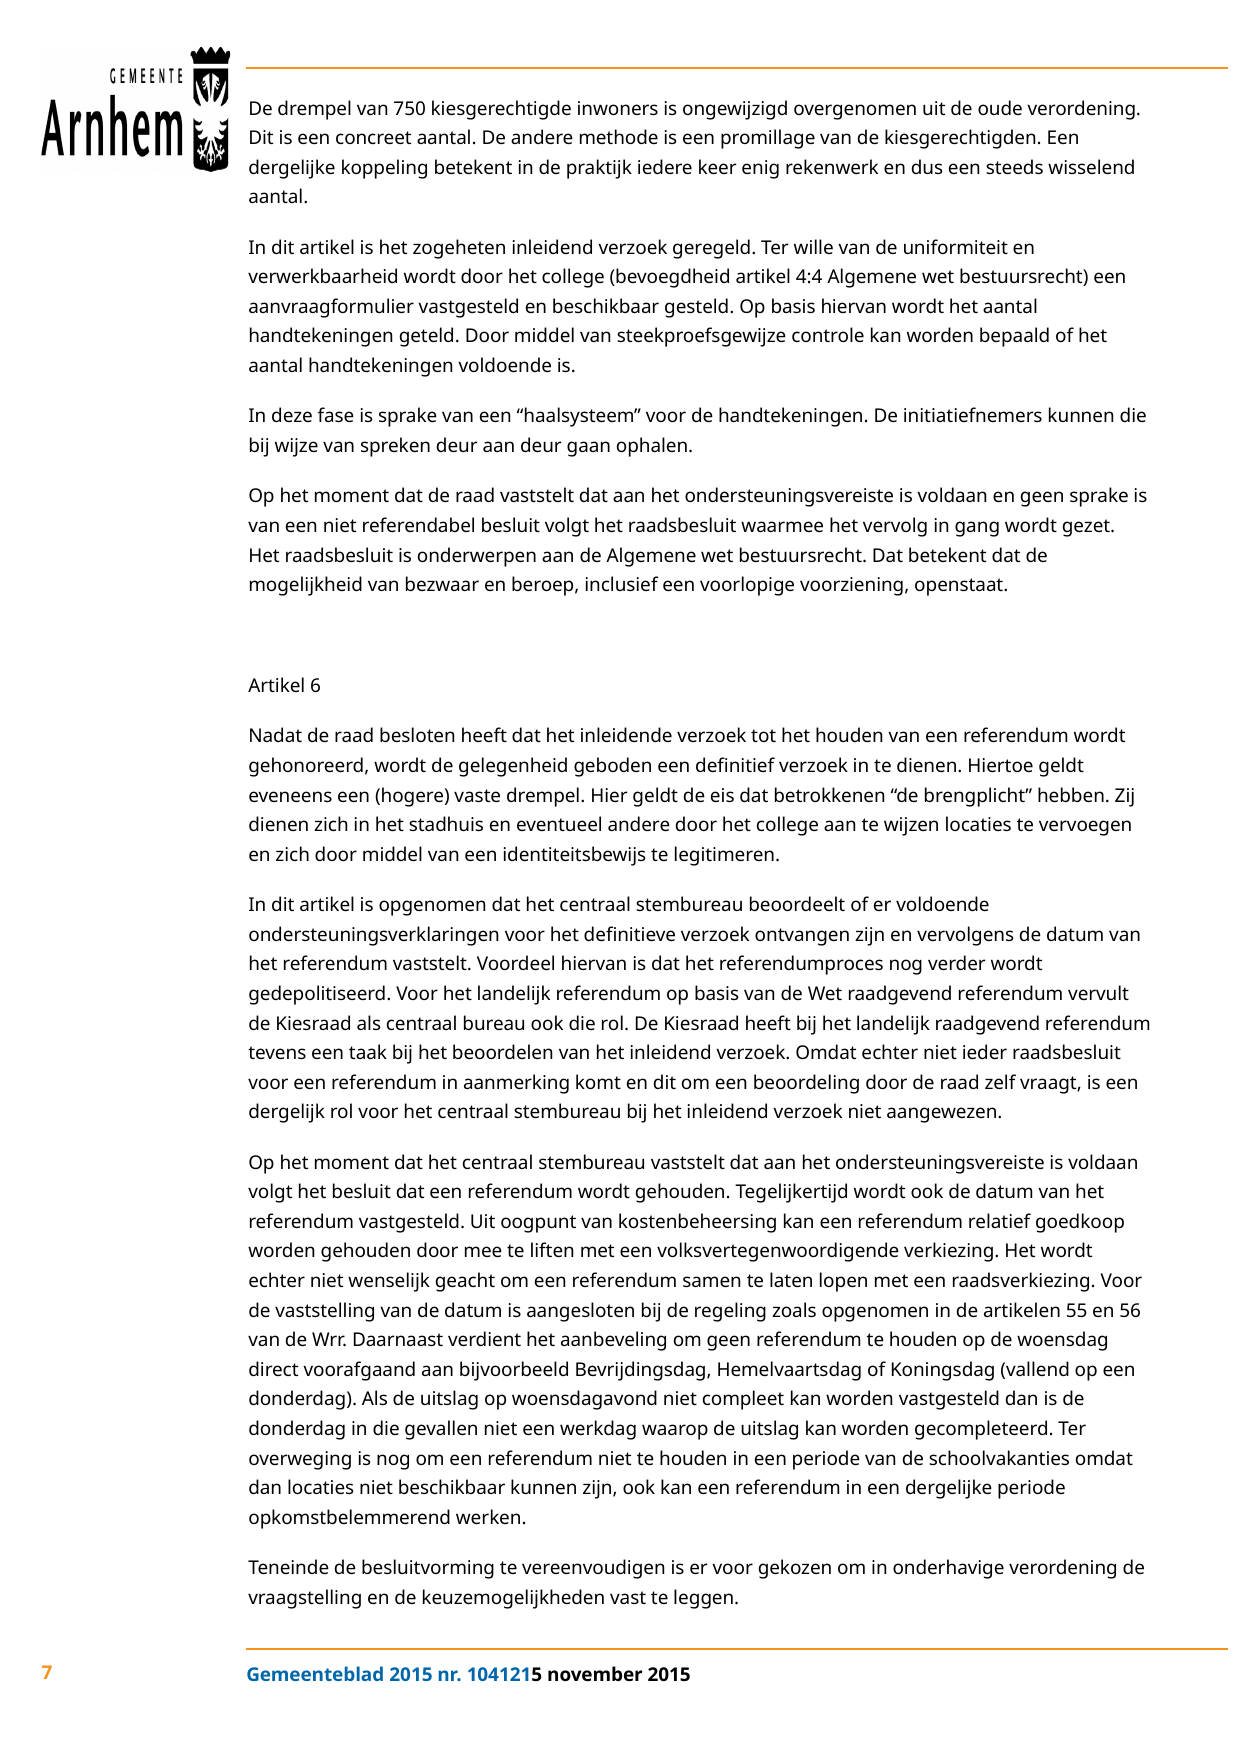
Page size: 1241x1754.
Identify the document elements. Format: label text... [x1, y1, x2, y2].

text Op het moment dat het centraal stembureau vaststelt dat aan het ondersteuningsvereiste is voldaan volgt het besluit dat een referendum wordt gehouden. Tegelijkertijd wordt ook de datum van het referendum vastgesteld. Uit oogpunt van kostenbeheersing kan een referendum relatief goedkoop worden gehouden door mee te liften met een volksvertegenwoordigende verkiezing. Het wordt echter niet wenselijk geacht om een referendum samen te laten lopen met een raadsverkiezing. Voor de vaststelling van de datum is aangesloten bij de regeling zoals opgenomen in de artikelen 55 en 56 van de Wrr. Daarnaast verdient het aanbeveling om geen referendum te houden op de woensdag direct voorafgaand aan bijvoorbeeld Bevrijdingsdag, Hemelvaartsdag of Koningsdag (vallend op een donderdag). Als de uitslag op woensdagavond niet compleet kan worden vastgesteld dan is de donderdag in die gevallen niet een werkdag waarop de uitslag kan worden gecompleteerd. Ter overweging is nog om een referendum niet te houden in een periode van de schoolvakanties omdat dan locaties niet beschikbaar kunnen zijn, ook kan een referendum in een dergelijke periode opkomstbelemmerend werken. [248, 1149, 1152, 1530]
text Nadat de raad besloten heeft dat het inleidende verzoek tot het houden van een referendum wordt gehonoreerd, wordt de gelegenheid geboden een definitief verzoek in te dienen. Hiertoe geldt eveneens een (hogere) vaste drempel. Hier geldt de eis dat betrokkenen “de brengplicht” hebben. Zij dienen zich in het stadhuis en eventueel andere door het college aan te wijzen locaties te vervoegen en zich door middel van een identiteitsbewijs te legitimeren. [248, 723, 1152, 867]
text In dit artikel is opgenomen dat het centraal stembureau beoordeelt of er voldoende ondersteuningsverklaringen voor het definitieve verzoek ontvangen zijn en vervolgens de datum van het referendum vaststelt. Voordeel hiervan is dat het referendumproces nog verder wordt gedepolitiseerd. Voor het landelijk referendum op basis van de Wet raadgevend referendum vervult de Kiesraad als centraal bureau ook die rol. De Kiesraad heeft bij het landelijk raadgevend referendum tevens een taak bij het beoordelen van het inleidend verzoek. Omdat echter niet ieder raadsbesluit voor een referendum in aanmerking komt en dit om een beoordeling door de raad zelf vraagt, is een dergelijk rol voor het centraal stembureau bij het inleidend verzoek niet aangewezen. [248, 891, 1152, 1124]
text De drempel van 750 kiesgerechtigde inwoners is ongewijzigd overgenomen uit de oude verordening. Dit is een concreet aantal. De andere methode is een promillage van de kiesgerechtigden. Een dergelijke koppeling betekent in de praktijk iedere keer enig rekenwerk en dus een steeds wisselend aantal. [248, 95, 1152, 209]
text In deze fase is sprake van een “haalsysteem” voor de handtekeningen. De initiatiefnemers kunnen die bij wijze van spreken deur aan deur gaan ophalen. [248, 403, 1152, 458]
text Op het moment dat de raad vaststelt dat aan het ondersteuningsvereiste is voldaan en geen sprake is van een niet referendabel besluit volgt het raadsbesluit waarmee het vervolg in gang wordt gezet. Het raadsbesluit is onderwerpen aan de Algemene wet bestuursrecht. Dat betekent dat de mogelijkheid van bezwaar en beroep, inclusief een voorlopige voorziening, openstaat. [248, 483, 1152, 597]
text In dit artikel is het zogeheten inleidend verzoek geregeld. Ter wille van de uniformiteit en verwerkbaarheid wordt door het college (bevoegdheid artikel 4:4 Algemene wet bestuursrecht) een aanvraagformulier vastgesteld en beschikbaar gesteld. Op basis hiervan wordt het aantal handtekeningen geteld. Door middel van steekproefsgewijze controle kan worden bepaald of het aantal handtekeningen voldoende is. [248, 234, 1152, 378]
text Teneinde de besluitvorming te vereenvoudigen is er voor gekozen om in onderhavige verordening de vraagstelling en de keuzemogelijkheden vast te leggen. [248, 1554, 1152, 1610]
text Artikel 6 [248, 672, 1152, 698]
picture [41, 47, 231, 172]
